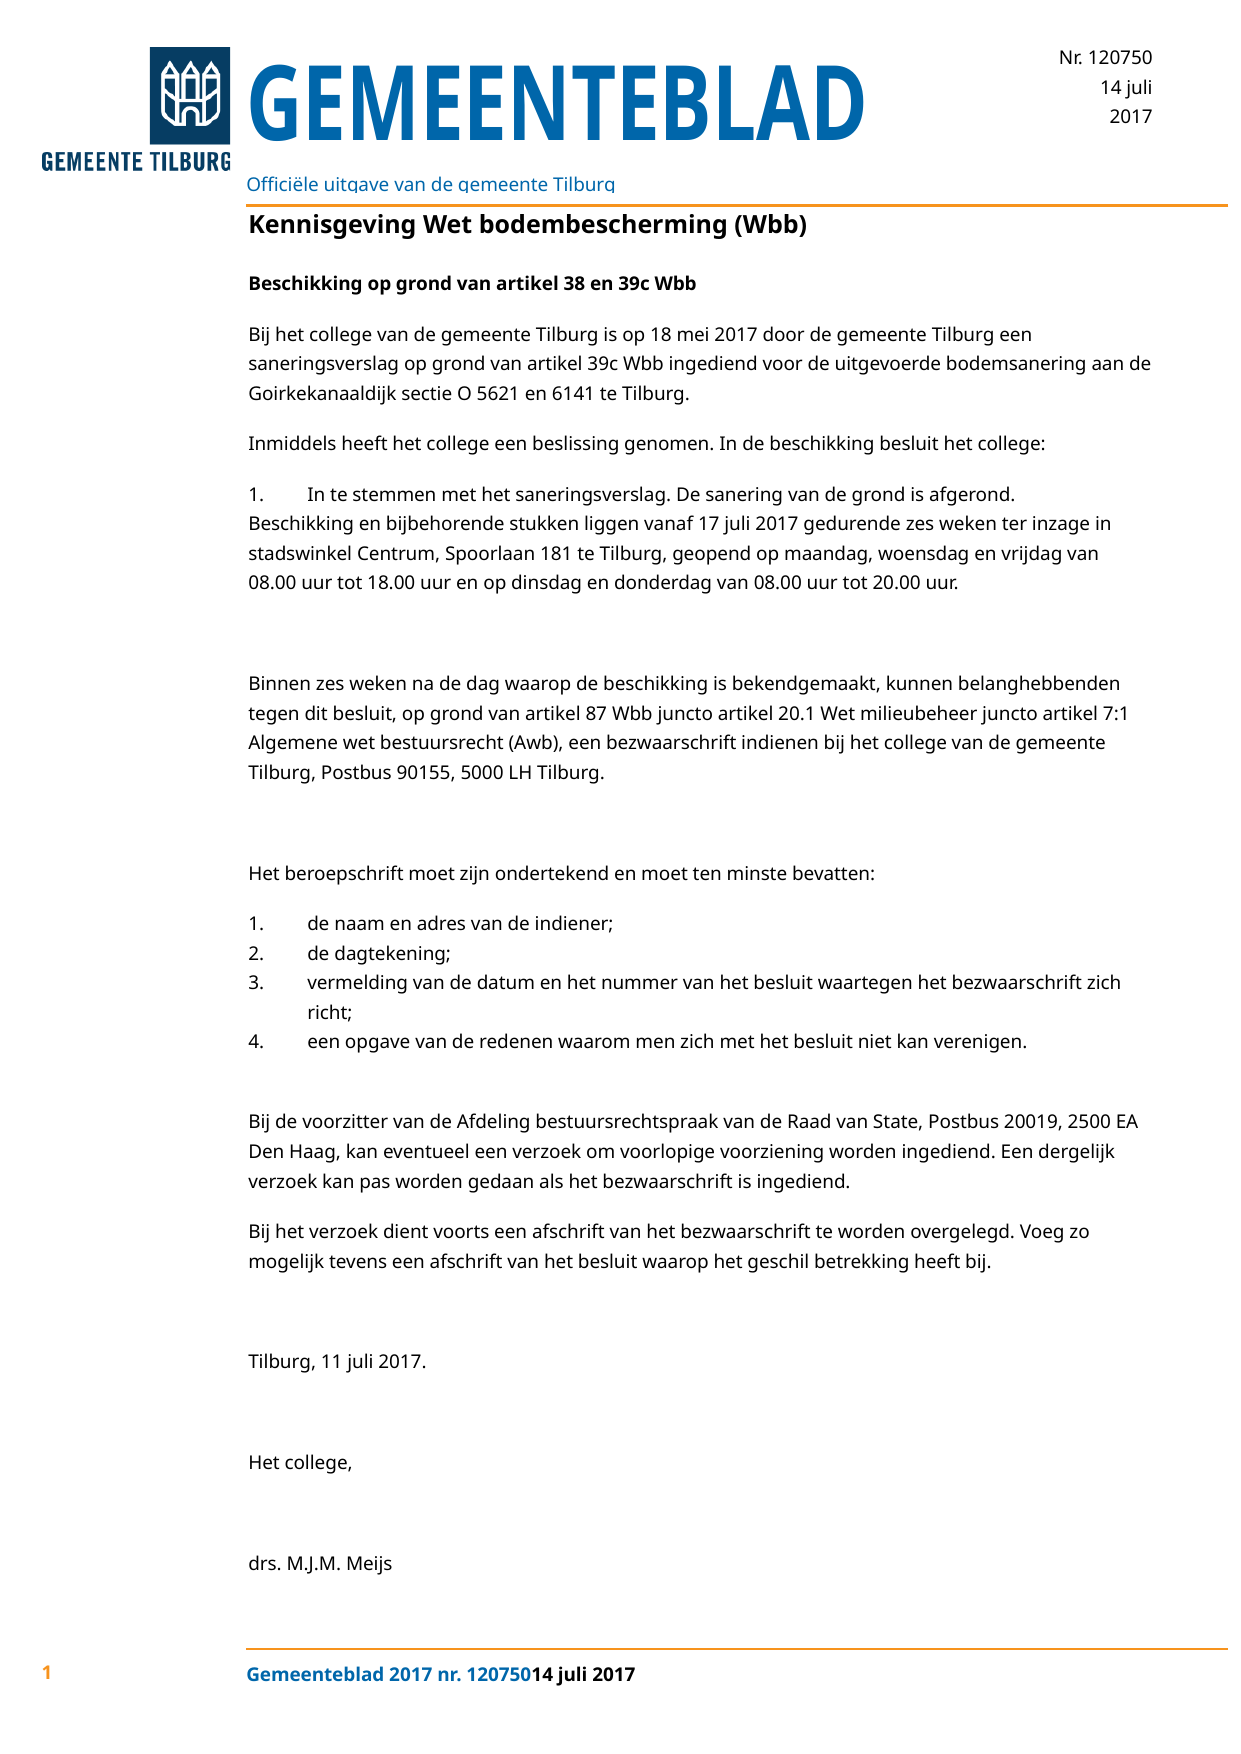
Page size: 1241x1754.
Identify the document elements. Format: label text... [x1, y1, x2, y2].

text Inmiddels heeft het college een beslissing genomen. In de beschikking besluit het college: [248, 430, 1152, 456]
text Beschikking en bijbehorende stukken liggen vanaf 17 juli 2017 gedurende zes weken ter inzage in stadswinkel Centrum, Spoorlaan 181 te Tilburg, geopend op maandag, woensdag en vrijdag van 08.00 uur tot 18.00 uur en op dinsdag en donderdag van 08.00 uur tot 20.00 uur. [248, 510, 1152, 595]
text Binnen zes weken na de dag waarop de beschikking is bekendgemaakt, kunnen belanghebbenden tegen dit besluit, op grond van artikel 87 Wbb juncto artikel 20.1 Wet milieubeheer juncto artikel 7:1 Algemene wet bestuursrecht (Awb), een bezwaarschrift indienen bij het college van de gemeente Tilburg, Postbus 90155, 5000 LH Tilburg. [248, 670, 1152, 785]
list In te stemmen met het saneringsverslag. De sanering van de grond is afgerond. [248, 481, 1152, 506]
text Bij het college van de gemeente Tilburg is op 18 mei 2017 door de gemeente Tilburg een saneringsverslag op grond van artikel 39c Wbb ingediend voor de uitgevoerde bodemsanering aan de Goirkekanaaldijk sectie O 5621 en 6141 te Tilburg. [248, 321, 1152, 406]
list een opgave van de redenen waarom men zich met het besluit niet kan verenigen. [248, 1029, 1152, 1054]
text Het college, [248, 1449, 1152, 1475]
text Kennisgeving Wet bodembescherming (Wbb) [248, 207, 1152, 241]
text Tilburg, 11 juli 2017. [248, 1349, 1152, 1374]
list de naam en adres van de indiener; [248, 910, 1152, 936]
text drs. M.J.M. Meijs [248, 1550, 1152, 1576]
list vermelding van de datum en het nummer van het besluit waartegen het bezwaarschrift zich richt; [248, 969, 1152, 1025]
text Bij de voorzitter van de Afdeling bestuursrechtspraak van de Raad van State, Postbus 20019, 2500 EA Den Haag, kan eventueel een verzoek om voorlopige voorziening worden ingediend. Een dergelijk verzoek kan pas worden gedaan als het bezwaarschrift is ingediend. [248, 1109, 1152, 1193]
text Bij het verzoek dient voorts een afschrift van het bezwaarschrift te worden overgelegd. Voeg zo mogelijk tevens een afschrift van het besluit waarop het geschil betrekking heeft bij. [248, 1218, 1152, 1273]
list de dagtekening; [248, 940, 1152, 966]
text Het beroepschrift moet zijn ondertekend en moet ten minste bevatten: [248, 860, 1152, 886]
text Beschikking op grond van artikel 38 en 39c Wbb [248, 270, 1152, 296]
picture [41, 47, 231, 172]
